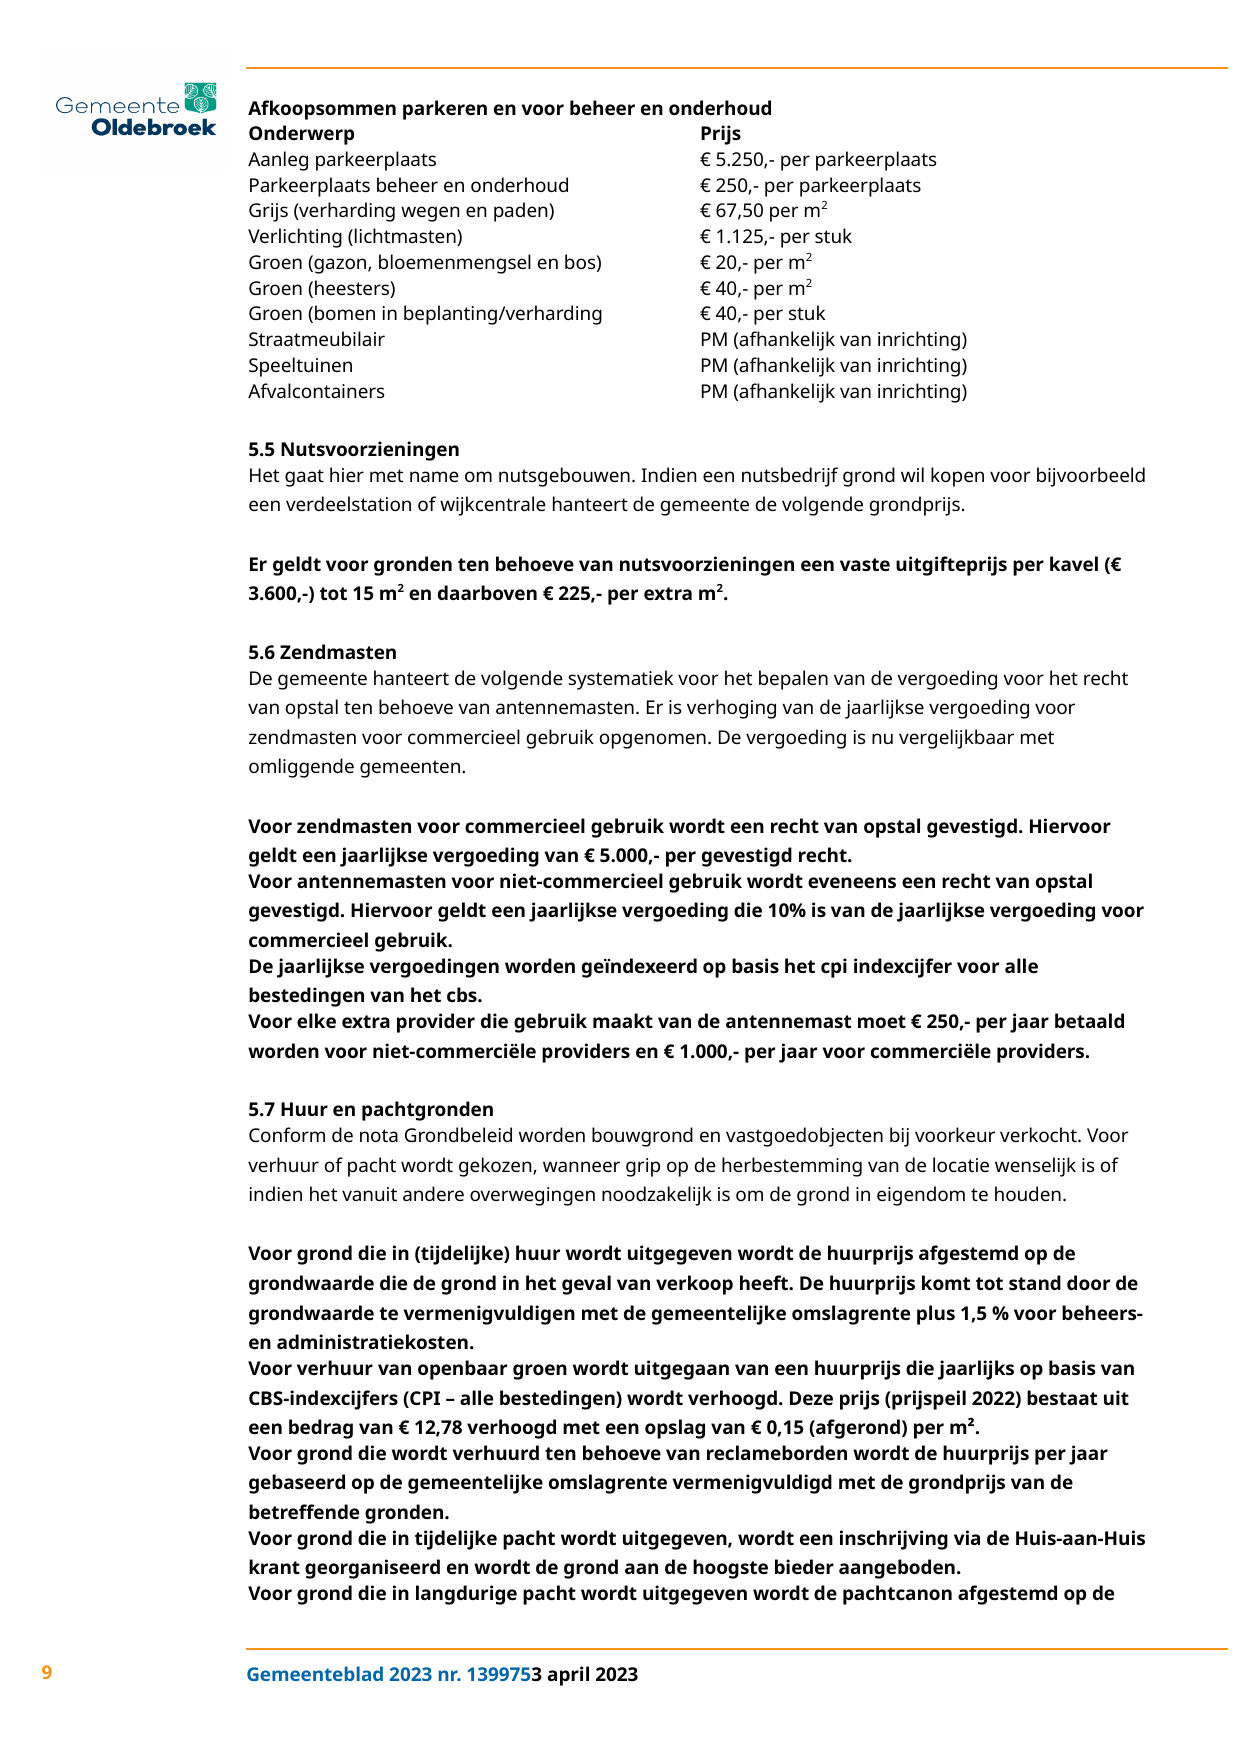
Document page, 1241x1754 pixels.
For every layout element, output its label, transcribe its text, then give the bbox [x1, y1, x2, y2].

table_cell Aanleg parkeerplaats [248, 146, 700, 172]
table_cell PM (afhankelijk van inrichting) [700, 326, 1152, 352]
text Het gaat hier met name om nutsgebouwen. Indien een nutsbedrijf grond wil kopen voor bijvoorbeeld een verdeelstation of wijkcentrale hanteert de gemeente de volgende grondprijs. [248, 462, 1152, 517]
table_cell € 1.125,- per stuk [700, 224, 1152, 249]
table_cell Voor antennemasten voor niet-commercieel gebruik wordt eveneens een recht van opstal gevestigd. Hiervoor geldt een jaarlijkse vergoeding die 10% is van de jaarlijkse vergoeding voor commercieel gebruik. [248, 868, 1152, 953]
table_cell Voor elke extra provider die gebruik maakt van de antennemast moet € 250,- per jaar betaald worden voor niet-commerciële providers en € 1.000,- per jaar voor commerciële providers. [248, 1008, 1152, 1064]
table_cell Grijs (verharding wegen en paden) [248, 198, 700, 223]
table_cell € 20,- per m2 [700, 249, 1152, 275]
table_cell Groen (heesters) [248, 275, 700, 301]
table_cell Straatmeubilair [248, 326, 700, 352]
table_cell Voor grond die in langdurige pacht wordt uitgegeven wordt de pachtcanon afgestemd op de [248, 1580, 1152, 1606]
text 5.5 Nutsvoorzieningen [248, 436, 1152, 462]
table_cell PM (afhankelijk van inrichting) [700, 352, 1152, 378]
table_header Voor grond die in (tijdelijke) huur wordt uitgegeven wordt de huurprijs afgestemd op de grondwaarde die de grond in het geval van verkoop heeft. De huurprijs komt tot stand door de grondwaarde te vermenigvuldigen met de gemeentelijke omslagrente plus 1,5 % voor beheers- en administratiekosten. [248, 1241, 1152, 1355]
table_header Voor zendmasten voor commercieel gebruik wordt een recht van opstal gevestigd. Hiervoor geldt een jaarlijkse vergoeding van € 5.000,- per gevestigd recht. [248, 813, 1152, 868]
table_cell Onderwerp [248, 121, 700, 146]
table_cell PM (afhankelijk van inrichting) [700, 378, 1152, 403]
text 5.7 Huur en pachtgronden [248, 1096, 1152, 1122]
table_cell Voor grond die in tijdelijke pacht wordt uitgegeven, wordt een inschrijving via de Huis-aan-Huis krant georganiseerd en wordt de grond aan de hoogste bieder aangeboden. [248, 1525, 1152, 1580]
table_cell Verlichting (lichtmasten) [248, 224, 700, 249]
table_cell De jaarlijkse vergoedingen worden geïndexeerd op basis het cpi indexcijfer voor alle bestedingen van het cbs. [248, 953, 1152, 1008]
table_header Afkoopsommen parkeren en voor beheer en onderhoud [248, 95, 1152, 121]
table_cell € 250,- per parkeerplaats [700, 172, 1152, 198]
table_cell Groen (gazon, bloemenmengsel en bos) [248, 249, 700, 275]
table_cell Voor verhuur van openbaar groen wordt uitgegaan van een huurprijs die jaarlijks op basis van CBS-indexcijfers (CPI – alle bestedingen) wordt verhoogd. Deze prijs (prijspeil 2022) bestaat uit een bedrag van € 12,78 verhoogd met een opslag van € 0,15 (afgerond) per m². [248, 1355, 1152, 1440]
table_cell Groen (bomen in beplanting/verharding [248, 301, 700, 326]
table_cell Voor grond die wordt verhuurd ten behoeve van reclameborden wordt de huurprijs per jaar gebaseerd op de gemeentelijke omslagrente vermenigvuldigd met de grondprijs van de betreffende gronden. [248, 1440, 1152, 1525]
table_cell € 40,- per stuk [700, 301, 1152, 326]
text Conform de nota Grondbeleid worden bouwgrond en vastgoedobjecten bij voorkeur verkocht. Voor verhuur of pacht wordt gekozen, wanneer grip op de herbestemming van de locatie wenselijk is of indien het vanuit andere overwegingen noodzakelijk is om de grond in eigendom te houden. [248, 1122, 1152, 1207]
picture [41, 47, 231, 172]
text De gemeente hanteert de volgende systematiek voor het bepalen van de vergoeding voor het recht van opstal ten behoeve van antennemasten. Er is verhoging van de jaarlijkse vergoeding voor zendmasten voor commercieel gebruik opgenomen. De vergoeding is nu vergelijkbaar met omliggende gemeenten. [248, 665, 1152, 779]
table_cell Parkeerplaats beheer en onderhoud [248, 172, 700, 198]
table_cell € 5.250,- per parkeerplaats [700, 146, 1152, 172]
table_cell € 67,50 per m2 [700, 198, 1152, 223]
table_cell Afvalcontainers [248, 378, 700, 403]
table_cell € 40,- per m2 [700, 275, 1152, 301]
table_header Er geldt voor gronden ten behoeve van nutsvoorzieningen een vaste uitgifteprijs per kavel (€ 3.600,-) tot 15 m2 en daarboven € 225,- per extra m2. [248, 551, 1152, 606]
table_cell Speeltuinen [248, 352, 700, 378]
table_cell Prijs [700, 121, 1152, 146]
text 5.6 Zendmasten [248, 639, 1152, 665]
